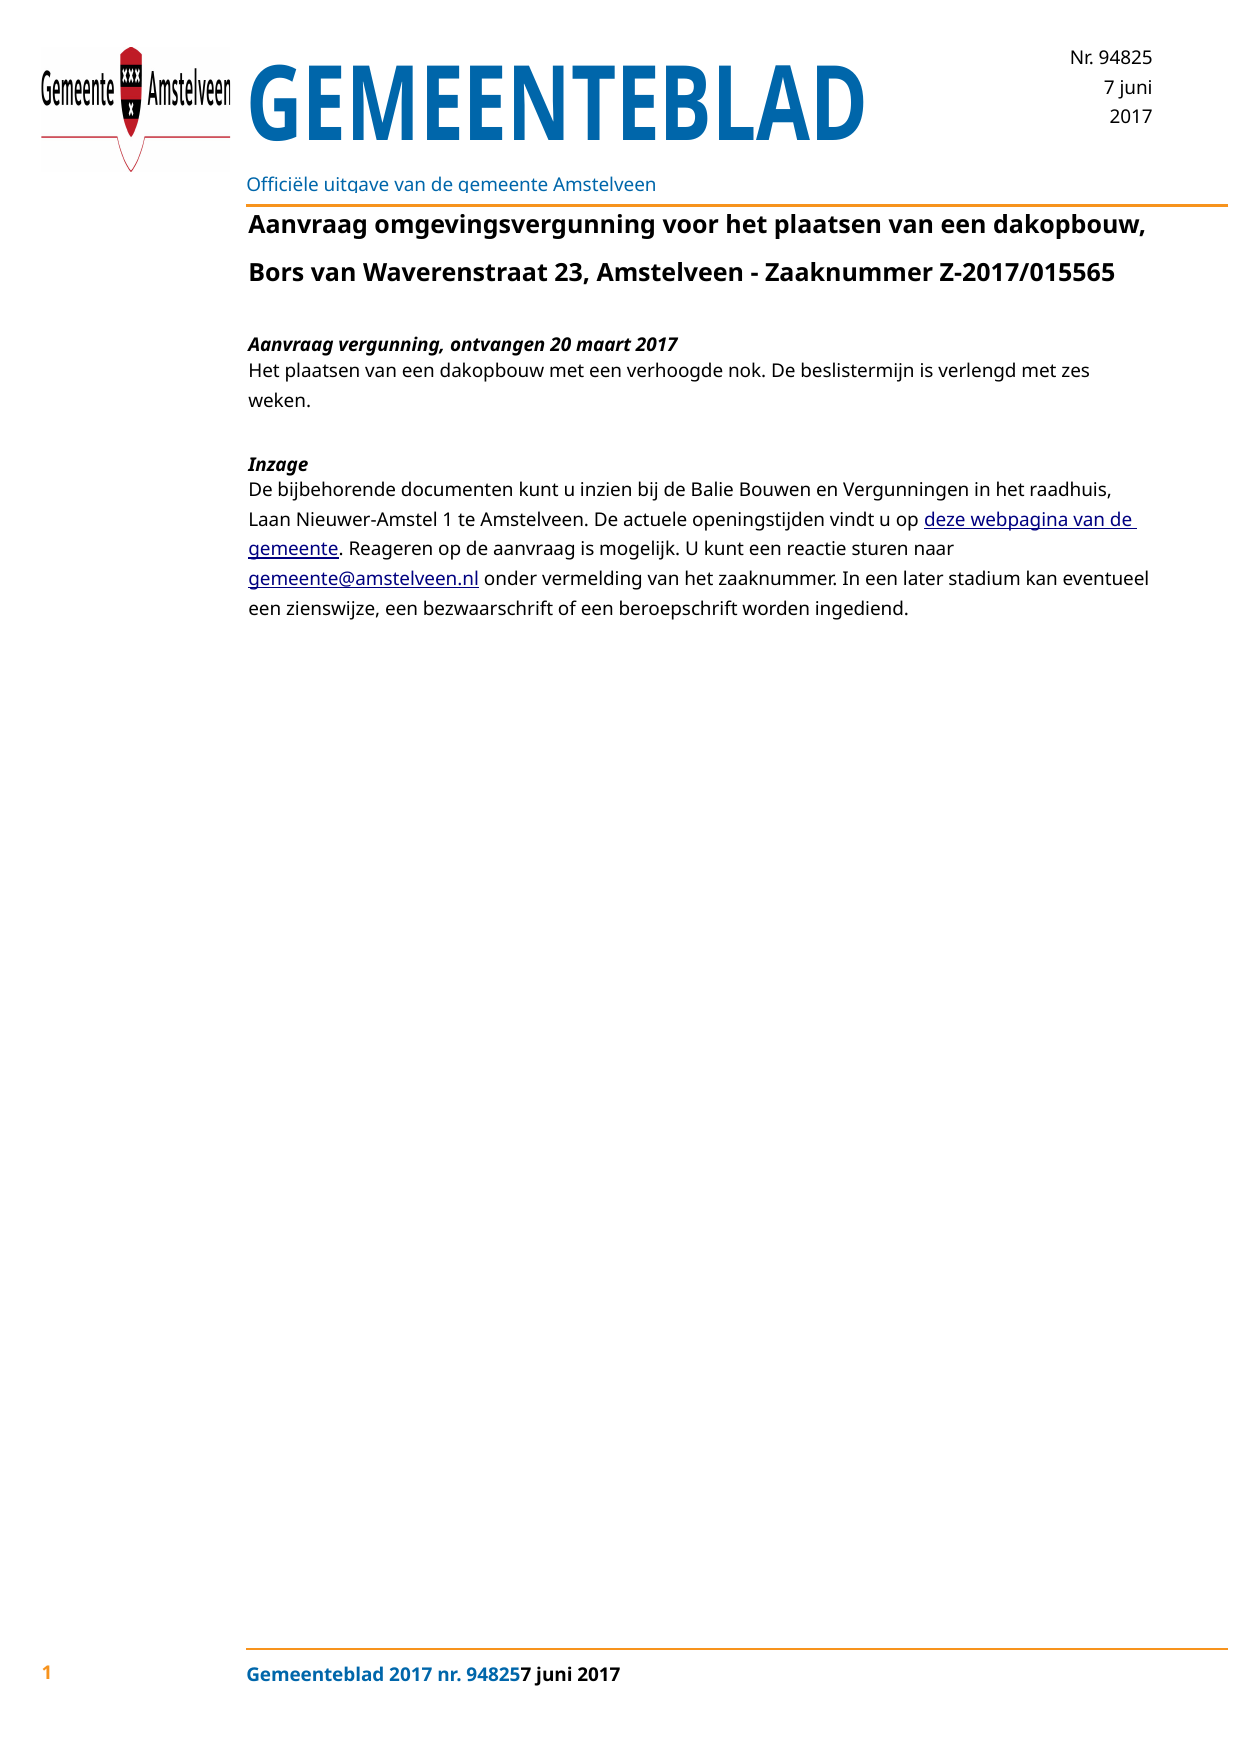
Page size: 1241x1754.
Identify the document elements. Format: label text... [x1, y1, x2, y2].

picture [41, 47, 231, 172]
text Het plaatsen van een dakopbouw met een verhoogde nok. De beslistermijn is verlengd met zes weken. [248, 357, 1152, 412]
text Aanvraag vergunning, ontvangen 20 maart 2017 [248, 331, 1152, 357]
text Inzage [248, 451, 1152, 476]
text Aanvraag omgevingsvergunning voor het plaatsen van een dakopbouw, Bors van Waverenstraat 23, Amstelveen - Zaaknummer Z-2017/015565 [248, 207, 1152, 288]
text De bijbehorende documenten kunt u inzien bij de Balie Bouwen en Vergunningen in het raadhuis, Laan Nieuwer-Amstel 1 te Amstelveen. De actuele openingstijden vindt u op deze webpagina van de gemeente. Reageren op de aanvraag is mogelijk. U kunt een reactie sturen naar gemeente@amstelveen.nl onder vermelding van het zaaknummer. In een later stadium kan eventueel een zienswijze, een bezwaarschrift of een beroepschrift worden ingediend. [248, 476, 1152, 621]
